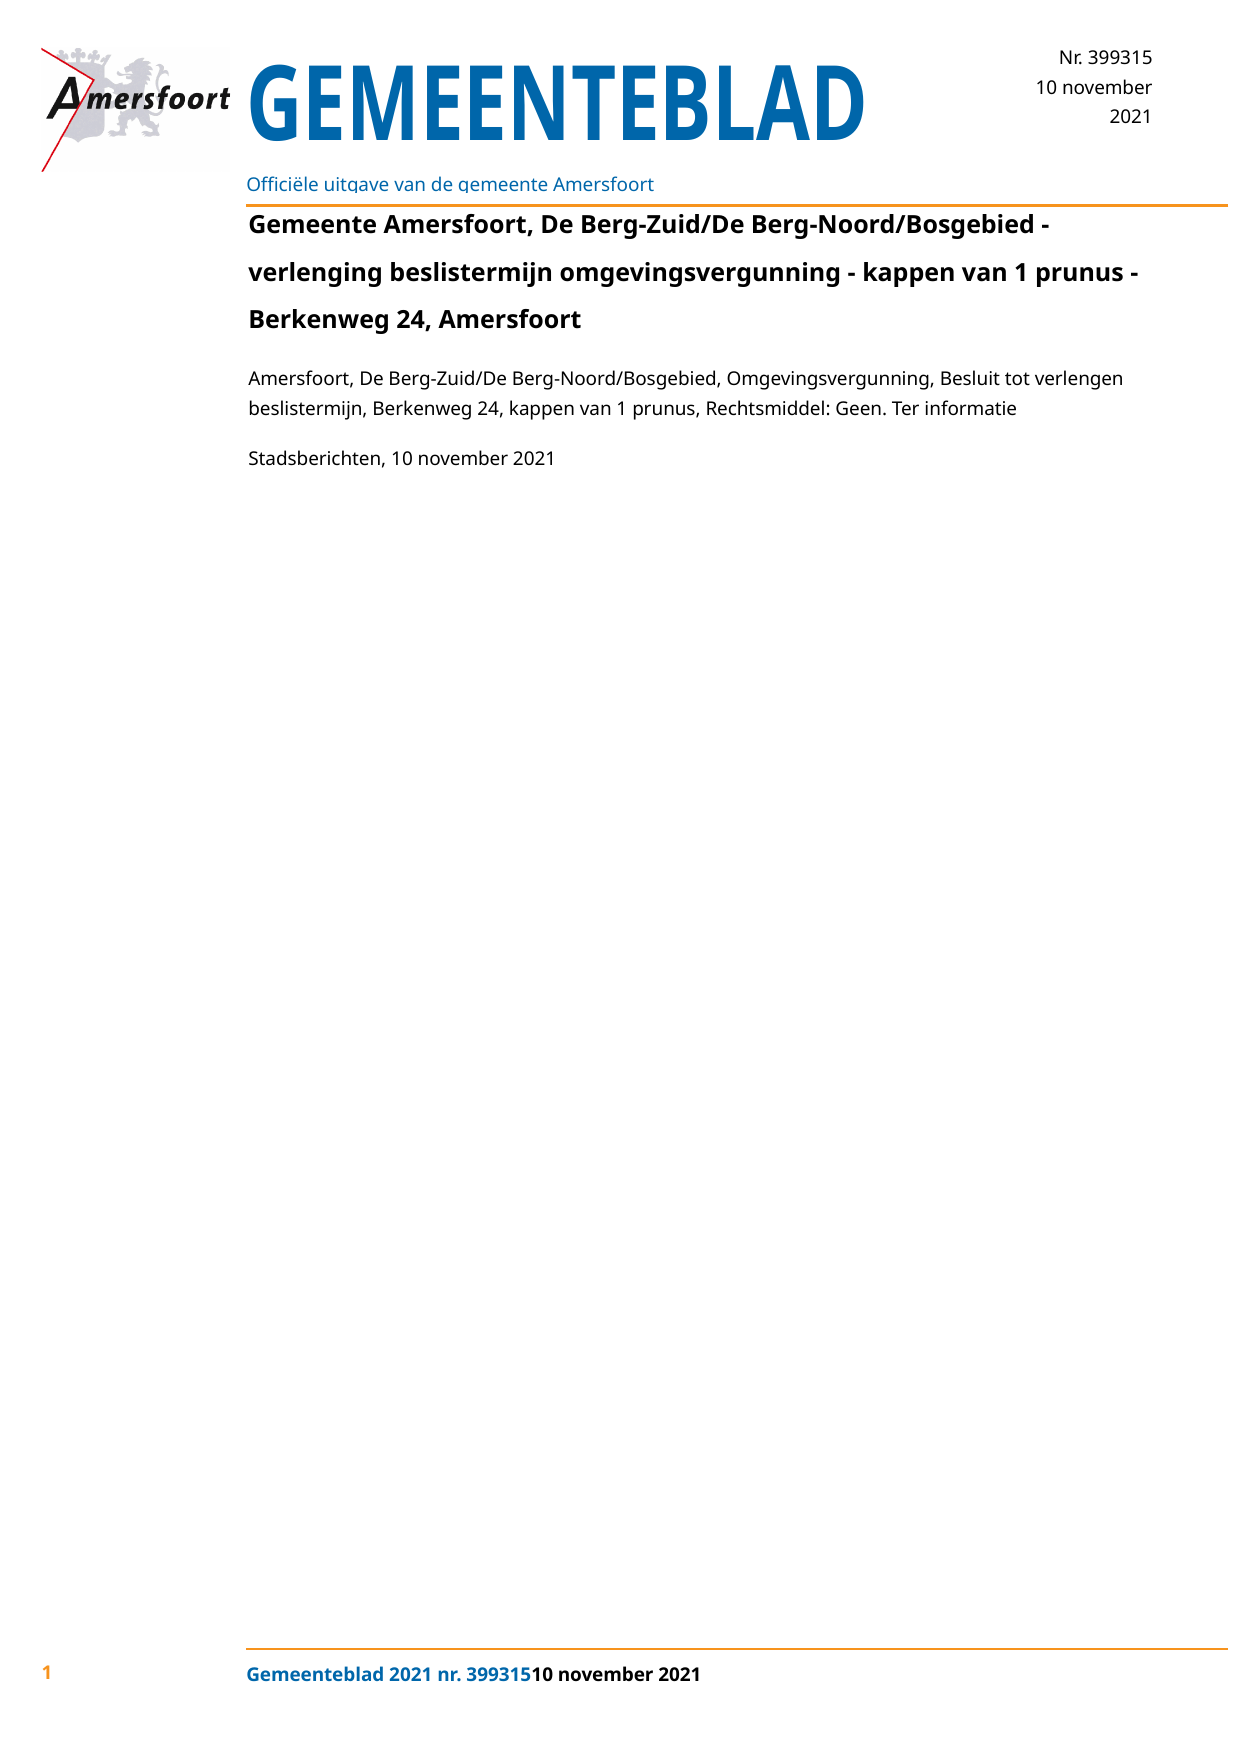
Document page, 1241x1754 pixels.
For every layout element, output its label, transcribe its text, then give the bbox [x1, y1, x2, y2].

text Gemeente Amersfoort, De Berg-Zuid/De Berg-Noord/Bosgebied - verlenging beslistermijn omgevingsvergunning - kappen van 1 prunus - Berkenweg 24, Amersfoort [248, 207, 1152, 336]
text Amersfoort, De Berg-Zuid/De Berg-Noord/Bosgebied, Omgevingsvergunning, Besluit tot verlengen beslistermijn, Berkenweg 24, kappen van 1 prunus, Rechtsmiddel: Geen. Ter informatie [248, 366, 1152, 421]
text Stadsberichten, 10 november 2021 [248, 446, 1152, 471]
picture [41, 47, 231, 172]
